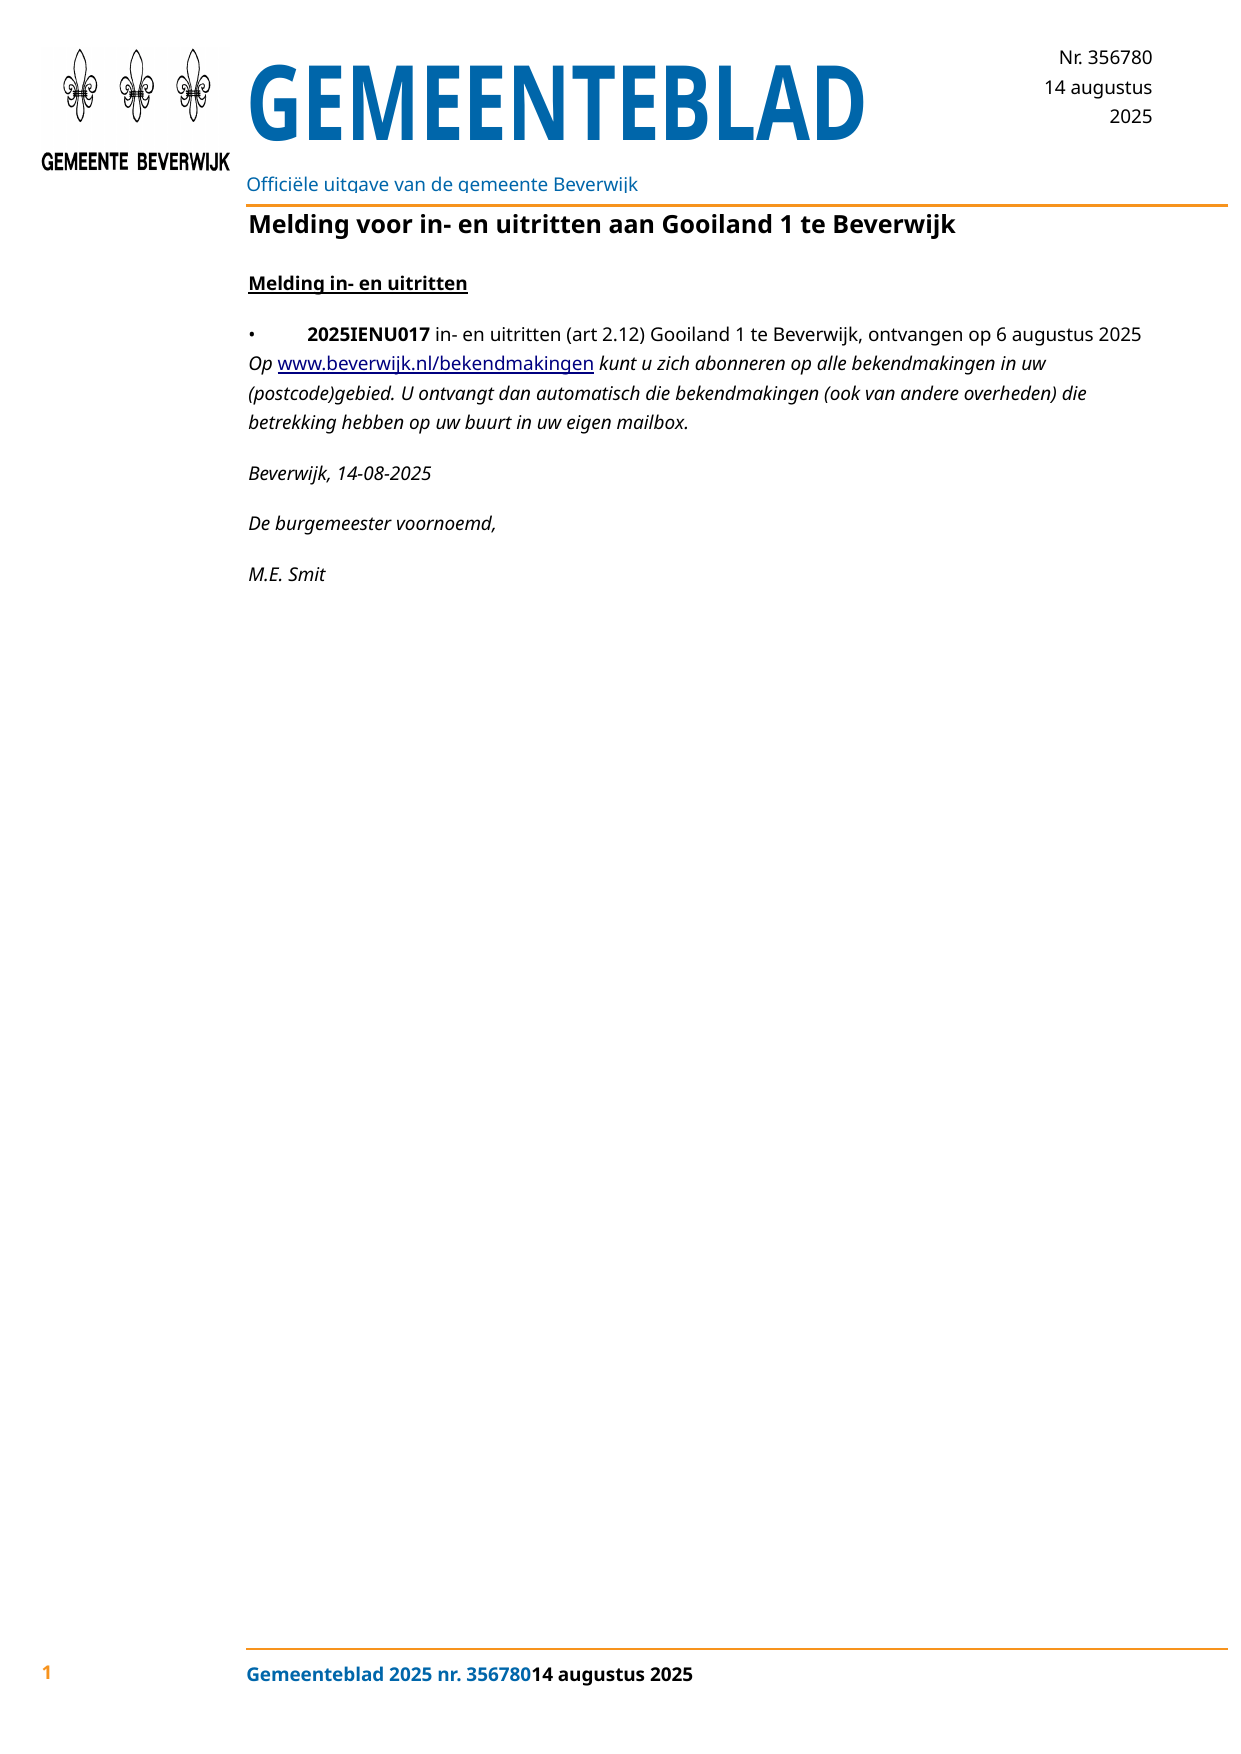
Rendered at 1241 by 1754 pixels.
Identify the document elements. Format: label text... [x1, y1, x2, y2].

text Melding voor in- en uitritten aan Gooiland 1 te Beverwijk [248, 207, 1152, 241]
picture [41, 47, 231, 172]
text De burgemeester voornoemd, [248, 510, 1152, 536]
list 2025IENU017 in- en uitritten (art 2.12) Gooiland 1 te Beverwijk, ontvangen op 6 augustus 2025 [248, 321, 1152, 346]
text Beverwijk, 14-08-2025 [248, 460, 1152, 486]
text Op www.beverwijk.nl/bekendmakingen kunt u zich abonneren op alle bekendmakingen in uw (postcode)gebied. U ontvangt dan automatisch die bekendmakingen (ook van andere overheden) die betrekking hebben op uw buurt in uw eigen mailbox. [248, 350, 1152, 435]
text Melding in- en uitritten [248, 270, 1152, 296]
text M.E. Smit [248, 561, 1152, 586]
